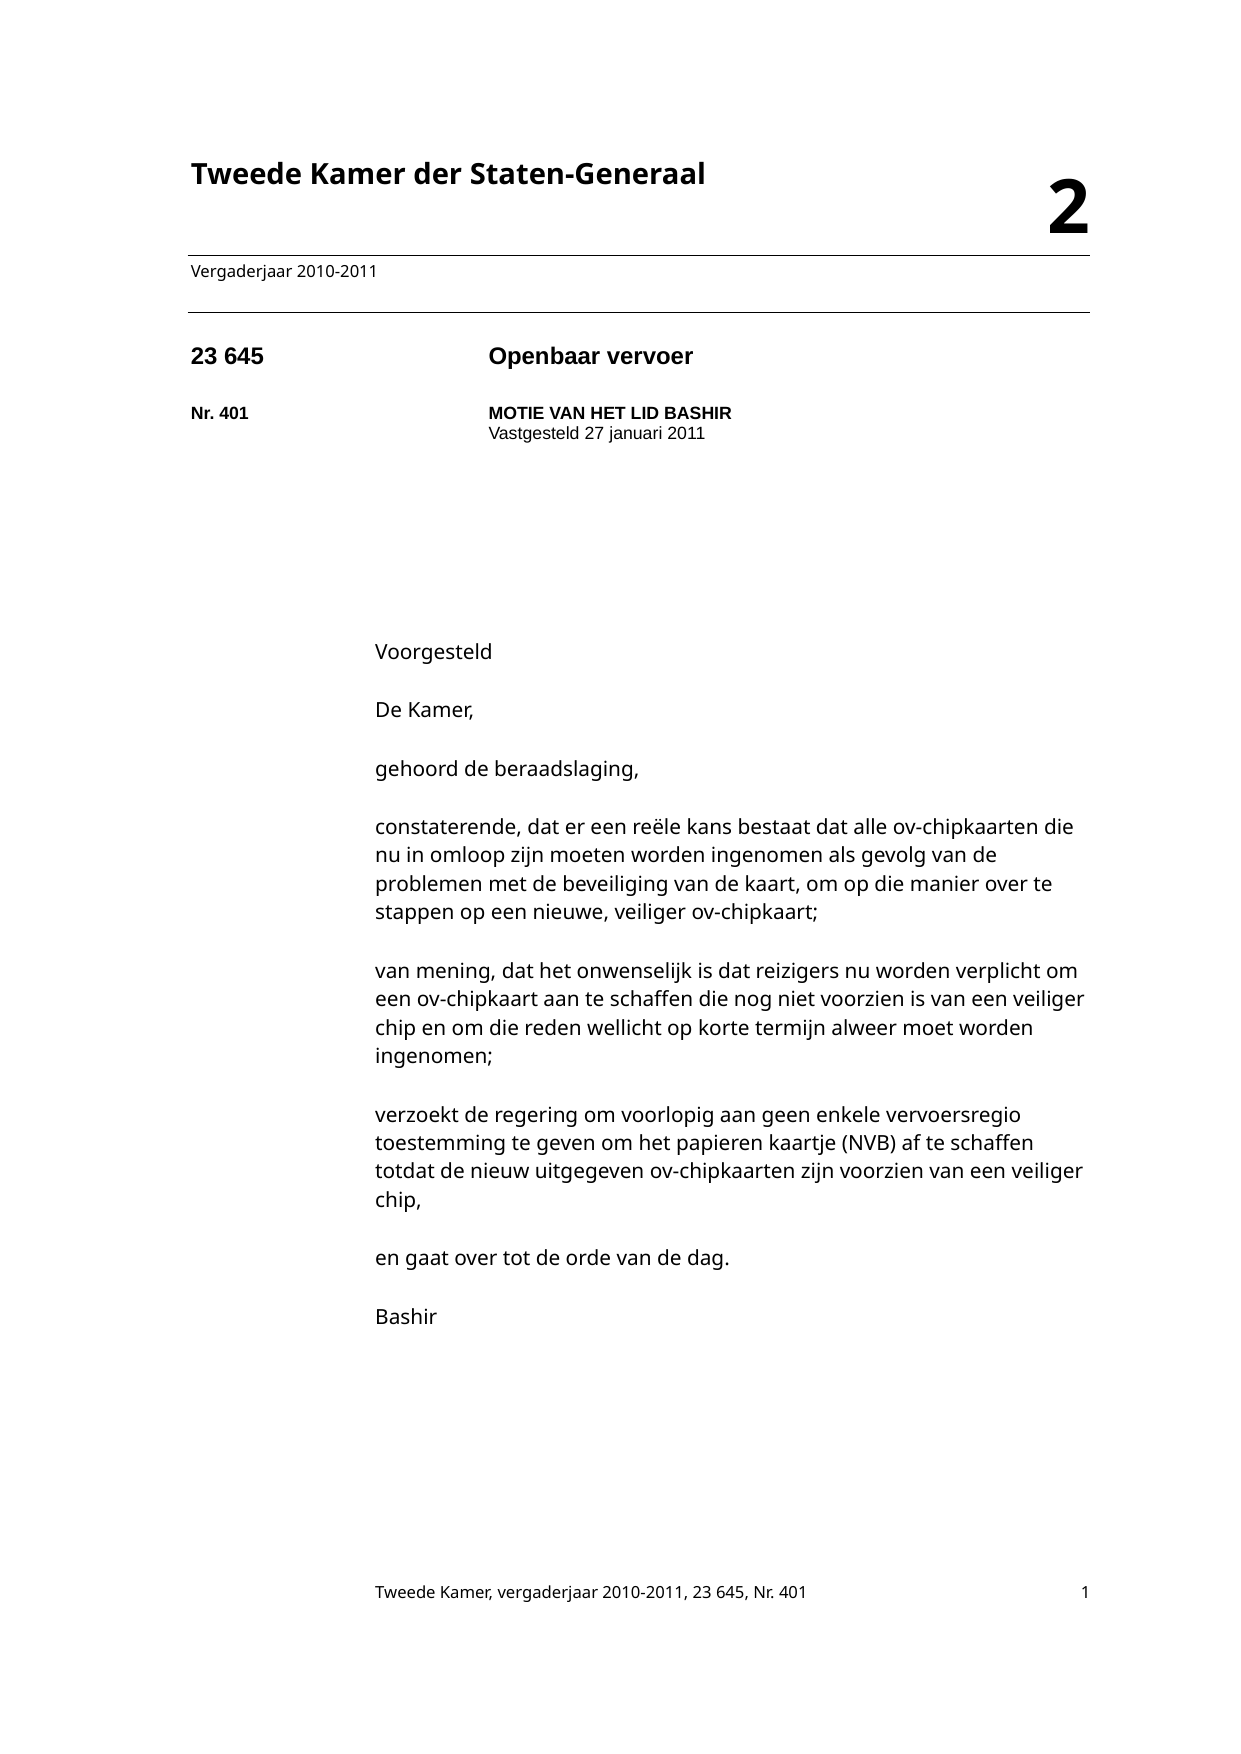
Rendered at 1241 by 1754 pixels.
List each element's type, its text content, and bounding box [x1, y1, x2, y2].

text De Kamer, [375, 695, 1090, 724]
text constaterende, dat er een reële kans bestaat dat alle ov-chipkaarten die nu in omloop zijn moeten worden ingenomen als gevolg van de problemen met de beveiliging van de kaart, om op die manier over te stappen op een nieuwe, veiliger ov-chipkaart; [375, 812, 1090, 926]
table_cell [485, 256, 1090, 312]
table_cell [188, 313, 485, 339]
text van mening, dat het onwenselijk is dat reizigers nu worden verplicht om een ov-chipkaart aan te schaffen die nog niet voorzien is van een veiliger chip en om die reden wellicht op korte termijn alweer moet worden ingenomen; [375, 956, 1090, 1070]
text gehoord de beraadslaging, [375, 754, 1090, 782]
table_header 2 [910, 150, 1090, 255]
table_cell Nr. 401 [188, 399, 485, 518]
table_cell Openbaar vervoer [485, 339, 1090, 399]
text verzoekt de regering om voorlopig aan geen enkele vervoersregio toestemming te geven om het papieren kaartje (NVB) af te schaffen totdat de nieuw uitgegeven ov-chipkaarten zijn voorzien van een veiliger chip, [375, 1100, 1090, 1213]
table_header Tweede Kamer der Staten-Generaal [188, 150, 909, 255]
text Voorgesteld [375, 637, 1090, 665]
text en gaat over tot de orde van de dag. [375, 1243, 1090, 1272]
table_cell Vergaderjaar 2010-2011 [188, 256, 485, 312]
table_cell 23 645 [188, 339, 485, 399]
table_cell [485, 313, 1090, 339]
table_cell MOTIE VAN HET LID BASHIR Vastgesteld 27 januari 2011 [485, 399, 1090, 518]
text Bashir [375, 1302, 1090, 1330]
